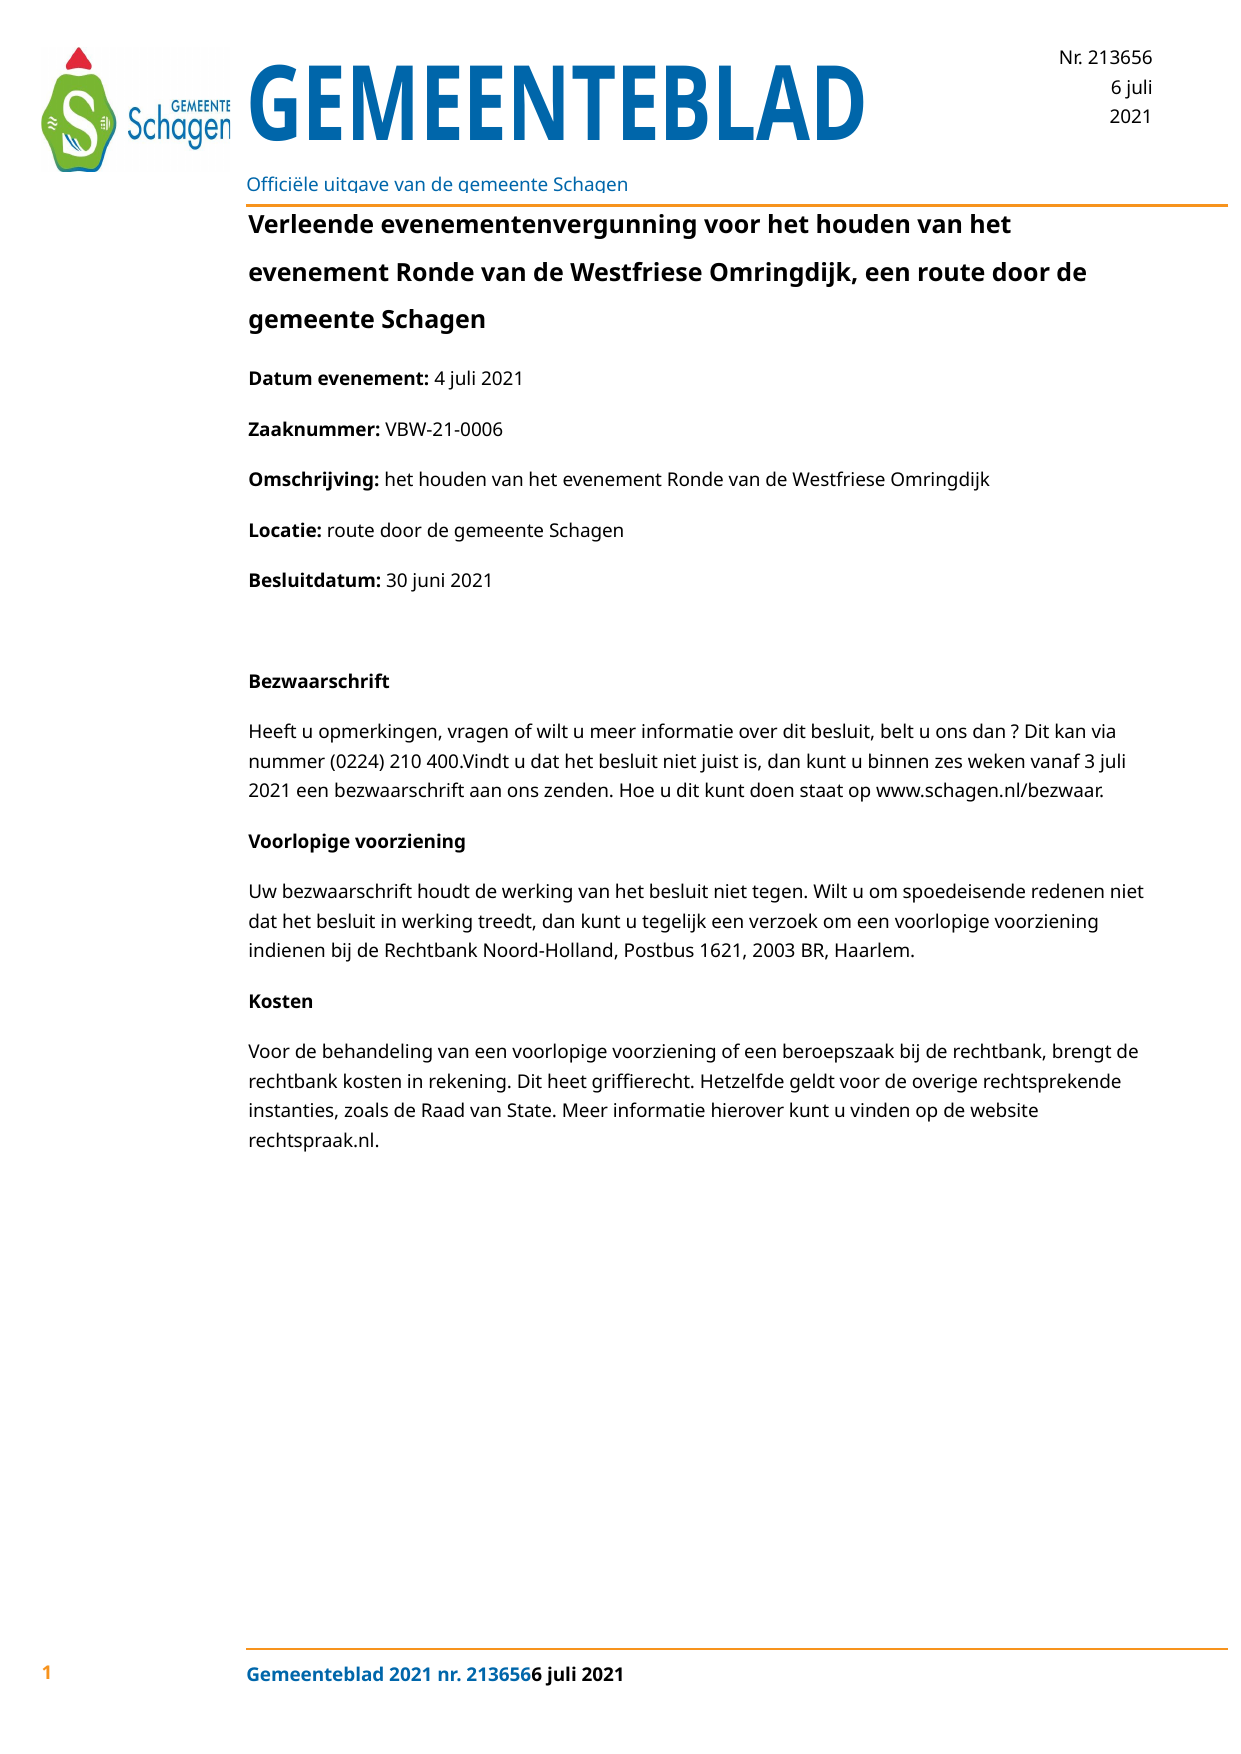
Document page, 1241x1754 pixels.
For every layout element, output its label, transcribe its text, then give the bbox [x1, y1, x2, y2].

text Heeft u opmerkingen, vragen of wilt u meer informatie over dit besluit, belt u ons dan ? Dit kan via nummer (0224) 210 400.Vindt u dat het besluit niet juist is, dan kunt u binnen zes weken vanaf 3 juli 2021 een bezwaarschrift aan ons zenden. Hoe u dit kunt doen staat op www.schagen.nl/bezwaar. [248, 718, 1152, 803]
text Bezwaarschrift [248, 668, 1152, 694]
text Uw bezwaarschrift houdt de werking van het besluit niet tegen. Wilt u om spoedeisende redenen niet dat het besluit in werking treedt, dan kunt u tegelijk een verzoek om een voorlopige voorziening indienen bij de Rechtbank Noord-Holland, Postbus 1621, 2003 BR, Haarlem. [248, 878, 1152, 963]
text Voorlopige voorziening [248, 828, 1152, 854]
text Kosten [248, 988, 1152, 1014]
text Voor de behandeling van een voorlopige voorziening of een beroepszaak bij de rechtbank, brengt de rechtbank kosten in rekening. Dit heet griffierecht. Hetzelfde geldt voor de overige rechtsprekende instanties, zoals de Raad van State. Meer informatie hierover kunt u vinden op de website rechtspraak.nl. [248, 1038, 1152, 1153]
text Verleende evenementenvergunning voor het houden van het evenement Ronde van de Westfriese Omringdijk, een route door de gemeente Schagen [248, 207, 1152, 336]
text Besluitdatum: 30 juni 2021 [248, 567, 1152, 593]
text Locatie: route door de gemeente Schagen [248, 517, 1152, 542]
text Datum evenement: 4 juli 2021 [248, 366, 1152, 391]
text Zaaknummer: VBW-21-0006 [248, 416, 1152, 442]
text Omschrijving: het houden van het evenement Ronde van de Westfriese Omringdijk [248, 466, 1152, 492]
picture [41, 47, 231, 172]
